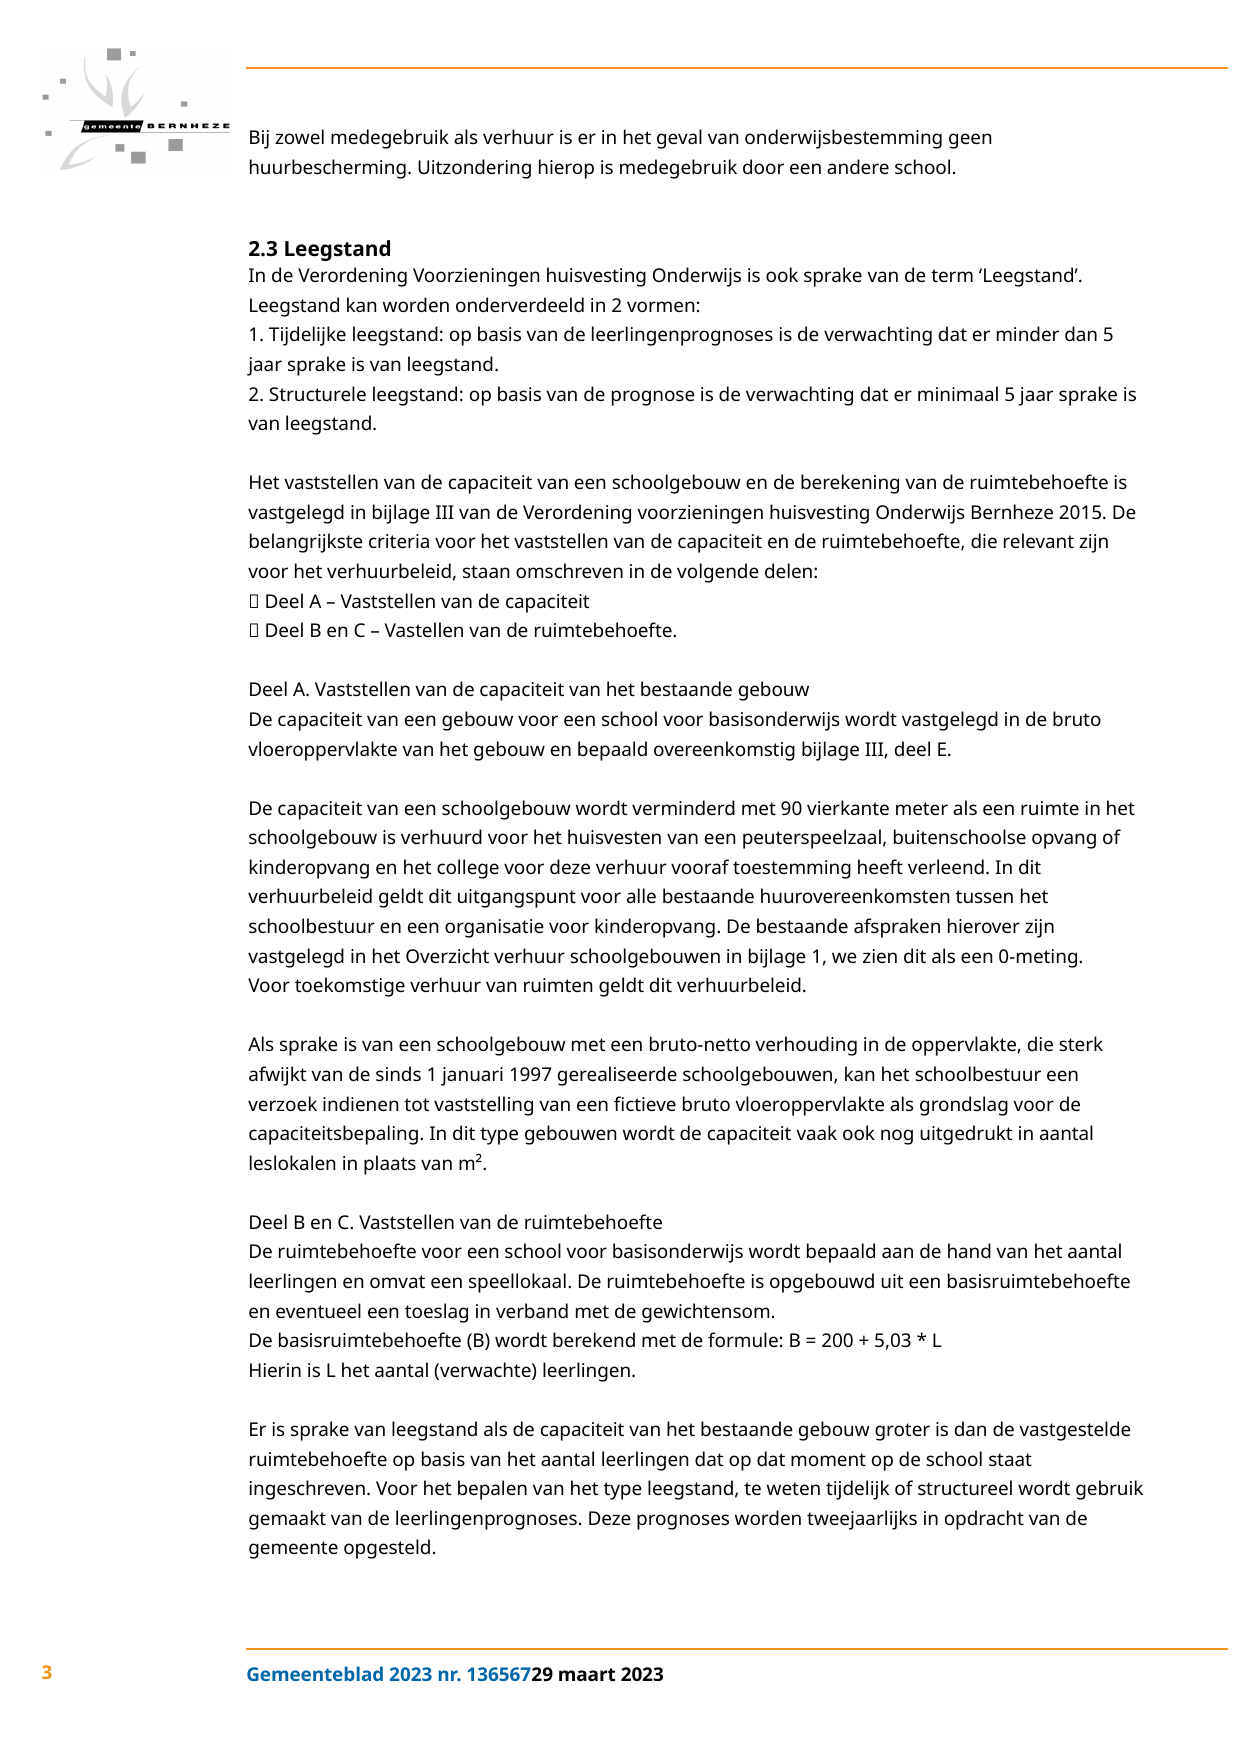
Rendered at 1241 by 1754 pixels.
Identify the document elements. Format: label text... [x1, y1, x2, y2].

text Voor toekomstige verhuur van ruimten geldt dit verhuurbeleid. [248, 972, 1152, 998]
text  Deel B en C – Vastellen van de ruimtebehoefte. [248, 617, 1152, 643]
text De capaciteit van een schoolgebouw wordt verminderd met 90 vierkante meter als een ruimte in het schoolgebouw is verhuurd voor het huisvesten van een peuterspeelzaal, buitenschoolse opvang of kinderopvang en het college voor deze verhuur vooraf toestemming heeft verleend. In dit verhuurbeleid geldt dit uitgangspunt voor alle bestaande huurovereenkomsten tussen het schoolbestuur en een organisatie voor kinderopvang. De bestaande afspraken hierover zijn vastgelegd in het Overzicht verhuur schoolgebouwen in bijlage 1, we zien dit als een 0-meting. [248, 795, 1152, 968]
picture [41, 47, 231, 172]
text Als sprake is van een schoolgebouw met een bruto-netto verhouding in de oppervlakte, die sterk afwijkt van de sinds 1 januari 1997 gerealiseerde schoolgebouwen, kan het schoolbestuur een verzoek indienen tot vaststelling van een fictieve bruto vloeroppervlakte als grondslag voor de capaciteitsbepaling. In dit type gebouwen wordt de capaciteit vaak ook nog uitgedrukt in aantal leslokalen in plaats van m². [248, 1032, 1152, 1176]
text 2. Structurele leegstand: op basis van de prognose is de verwachting dat er minimaal 5 jaar sprake is van leegstand. [248, 381, 1152, 436]
text De ruimtebehoefte voor een school voor basisonderwijs wordt bepaald aan de hand van het aantal leerlingen en omvat een speellokaal. De ruimtebehoefte is opgebouwd uit een basisruimtebehoefte en eventueel een toeslag in verband met de gewichtensom. [248, 1239, 1152, 1323]
text Deel A. Vaststellen van de capaciteit van het bestaande gebouw [248, 677, 1152, 702]
text Er is sprake van leegstand als de capaciteit van het bestaande gebouw groter is dan de vastgestelde ruimtebehoefte op basis van het aantal leerlingen dat op dat moment op de school staat ingeschreven. Voor het bepalen van het type leegstand, te weten tijdelijk of structureel wordt gebruik gemaakt van de leerlingenprognoses. Deze prognoses worden tweejaarlijks in opdracht van de gemeente opgesteld. [248, 1416, 1152, 1560]
text De basisruimtebehoefte (B) wordt berekend met de formule: B = 200 + 5,03 * L [248, 1327, 1152, 1353]
text Bij zowel medegebruik als verhuur is er in het geval van onderwijsbestemming geen huurbescherming. Uitzondering hierop is medegebruik door een andere school. [248, 124, 1152, 180]
text 2.3 Leegstand [248, 234, 1152, 262]
text Leegstand kan worden onderverdeeld in 2 vormen: [248, 292, 1152, 318]
text 1. Tijdelijke leegstand: op basis van de leerlingenprognoses is de verwachting dat er minder dan 5 jaar sprake is van leegstand. [248, 322, 1152, 377]
text In de Verordening Voorzieningen huisvesting Onderwijs is ook sprake van de term ‘Leegstand’. [248, 262, 1152, 288]
text De capaciteit van een gebouw voor een school voor basisonderwijs wordt vastgelegd in de bruto vloeroppervlakte van het gebouw en bepaald overeenkomstig bijlage III, deel E. [248, 706, 1152, 761]
text Deel B en C. Vaststellen van de ruimtebehoefte [248, 1209, 1152, 1235]
text  Deel A – Vaststellen van de capaciteit [248, 588, 1152, 613]
text Hierin is L het aantal (verwachte) leerlingen. [248, 1357, 1152, 1383]
text Het vaststellen van de capaciteit van een schoolgebouw en de berekening van de ruimtebehoefte is vastgelegd in bijlage III van de Verordening voorzieningen huisvesting Onderwijs Bernheze 2015. De belangrijkste criteria voor het vaststellen van de capaciteit en de ruimtebehoefte, die relevant zijn voor het verhuurbeleid, staan omschreven in de volgende delen: [248, 469, 1152, 584]
